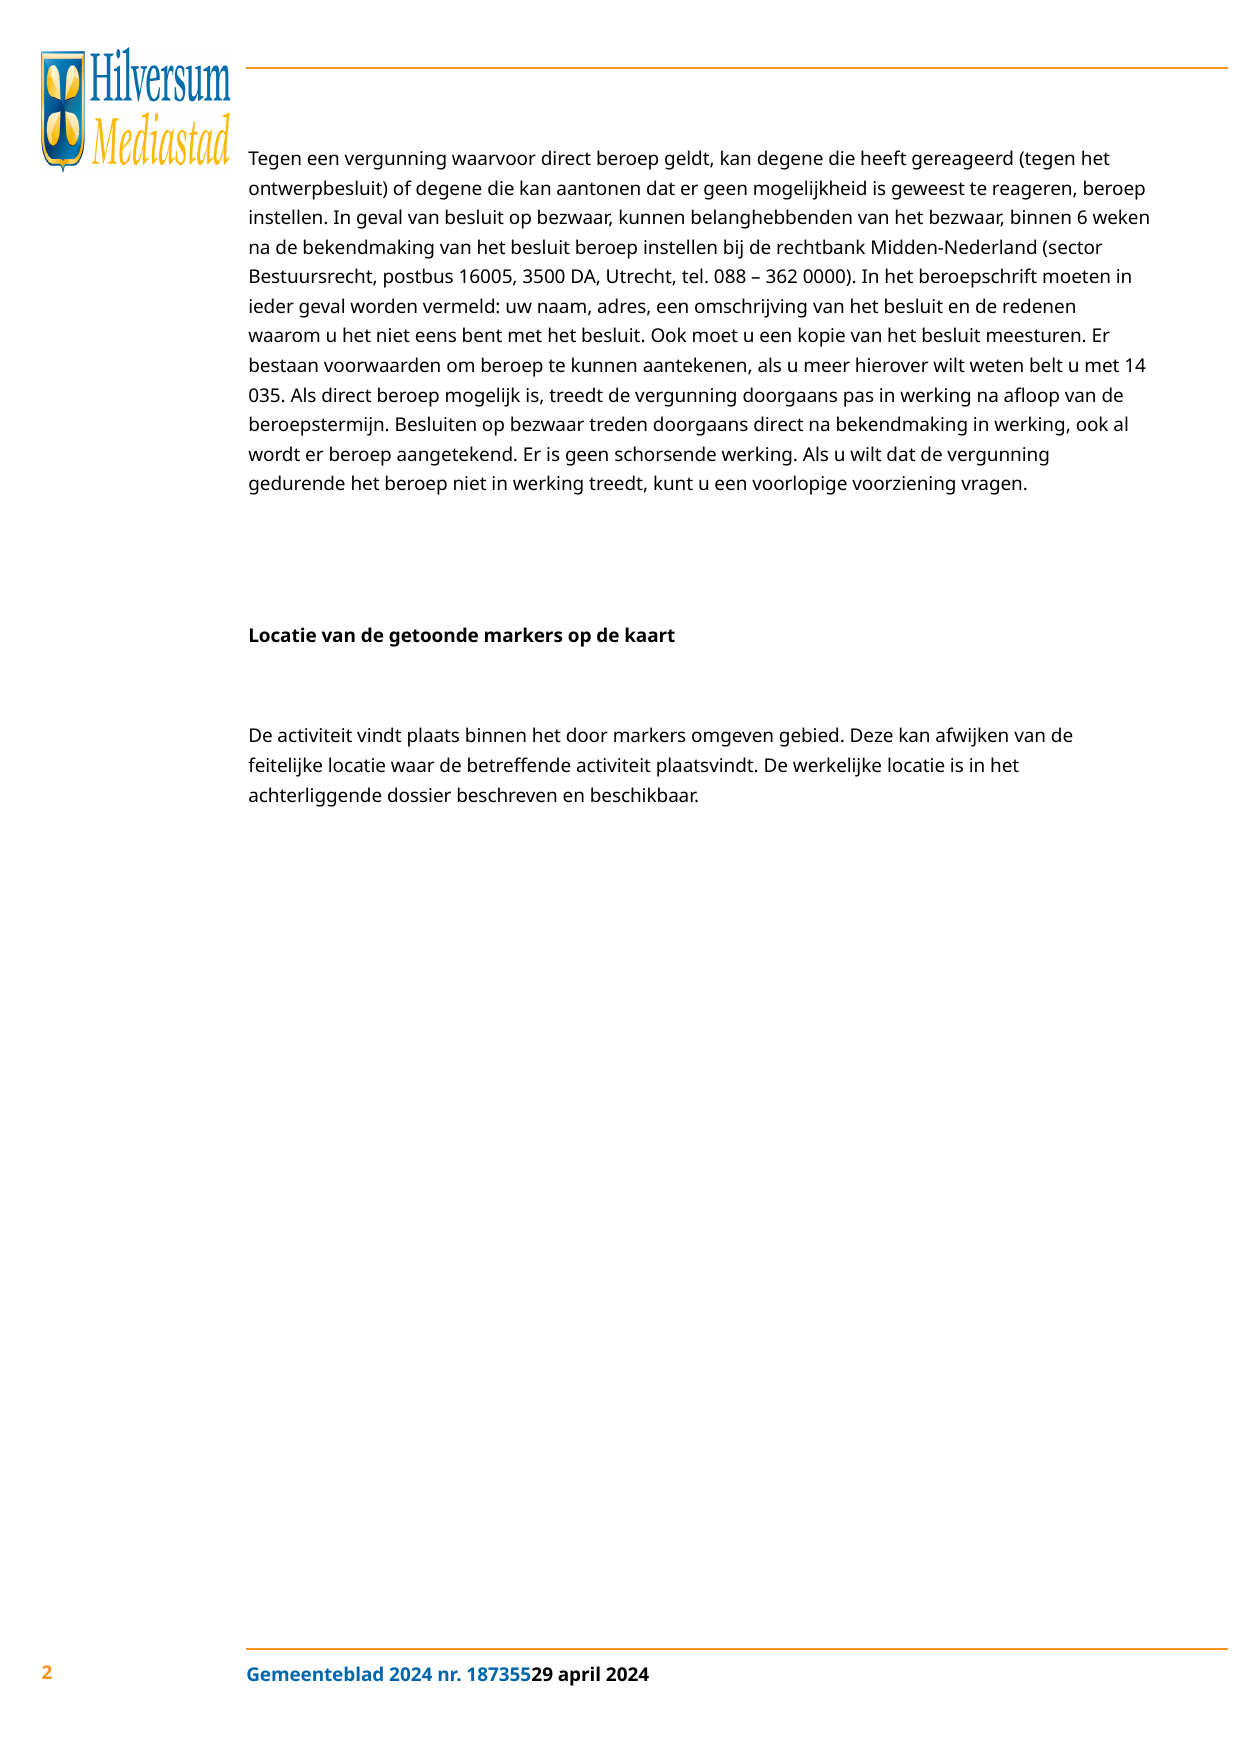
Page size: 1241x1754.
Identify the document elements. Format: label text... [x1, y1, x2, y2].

picture [41, 47, 231, 172]
text Locatie van de getoonde markers op de kaart [248, 622, 1152, 648]
text Tegen een vergunning waarvoor direct beroep geldt, kan degene die heeft gereageerd (tegen het ontwerpbesluit) of degene die kan aantonen dat er geen mogelijkheid is geweest te reageren, beroep instellen. In geval van besluit op bezwaar, kunnen belanghebbenden van het bezwaar, binnen 6 weken na de bekendmaking van het besluit beroep instellen bij de rechtbank Midden-Nederland (sector Bestuursrecht, postbus 16005, 3500 DA, Utrecht, tel. 088 – 362 0000). In het beroepschrift moeten in ieder geval worden vermeld: uw naam, adres, een omschrijving van het besluit en de redenen waarom u het niet eens bent met het besluit. Ook moet u een kopie van het besluit meesturen. Er bestaan voorwaarden om beroep te kunnen aantekenen, als u meer hierover wilt weten belt u met 14 035. Als direct beroep mogelijk is, treedt de vergunning doorgaans pas in werking na afloop van de beroepstermijn. Besluiten op bezwaar treden doorgaans direct na bekendmaking in werking, ook al wordt er beroep aangetekend. Er is geen schorsende werking. Als u wilt dat de vergunning gedurende het beroep niet in werking treedt, kunt u een voorlopige voorziening vragen. [248, 145, 1152, 496]
text De activiteit vindt plaats binnen het door markers omgeven gebied. Deze kan afwijken van de feitelijke locatie waar de betreffende activiteit plaatsvindt. De werkelijke locatie is in het achterliggende dossier beschreven en beschikbaar. [248, 723, 1152, 808]
